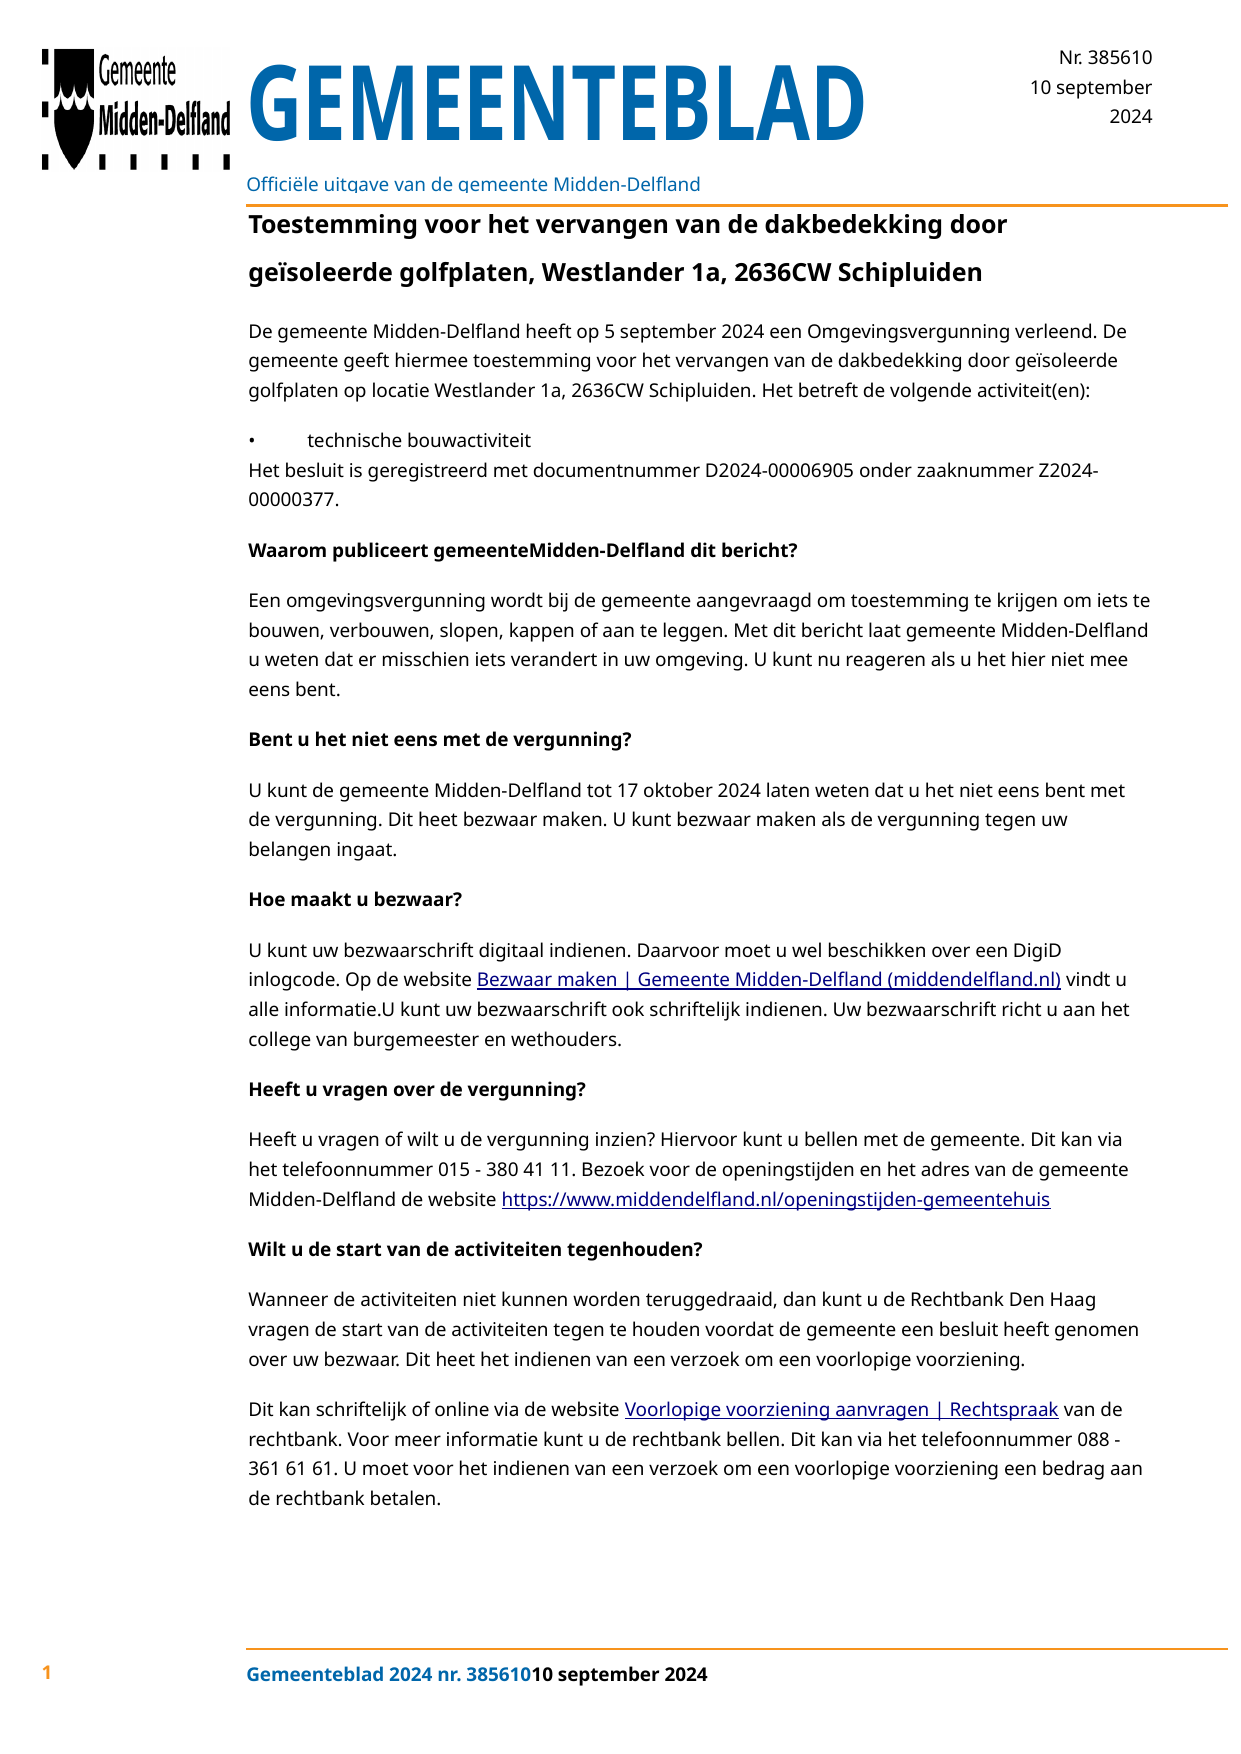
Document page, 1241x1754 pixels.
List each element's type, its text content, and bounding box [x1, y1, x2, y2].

text U kunt de gemeente Midden-Delfland tot 17 oktober 2024 laten weten dat u het niet eens bent met de vergunning. Dit heet bezwaar maken. U kunt bezwaar maken als de vergunning tegen uw belangen ingaat. [248, 777, 1152, 862]
text Hoe maakt u bezwaar? [248, 887, 1152, 912]
text Toestemming voor het vervangen van de dakbedekking door geïsoleerde golfplaten, Westlander 1a, 2636CW Schipluiden [248, 207, 1152, 288]
text Bent u het niet eens met de vergunning? [248, 727, 1152, 752]
text Waarom publiceert gemeenteMidden-Delfland dit bericht? [248, 537, 1152, 563]
text Dit kan schriftelijk of online via de website Voorlopige voorziening aanvragen | Rechtspraak van de rechtbank. Voor meer informatie kunt u de rechtbank bellen. Dit kan via het telefoonnummer 088 - 361 61 61. U moet voor het indienen van een verzoek om een voorlopige voorziening een bedrag aan de rechtbank betalen. [248, 1396, 1152, 1511]
text U kunt uw bezwaarschrift digitaal indienen. Daarvoor moet u wel beschikken over een DigiD inlogcode. Op de website Bezwaar maken | Gemeente Midden-Delfland (middendelfland.nl) vindt u alle informatie.U kunt uw bezwaarschrift ook schriftelijk indienen. Uw bezwaarschrift richt u aan het college van burgemeester en wethouders. [248, 937, 1152, 1052]
list technische bouwactiviteit [248, 427, 1152, 453]
text Heeft u vragen of wilt u de vergunning inzien? Hiervoor kunt u bellen met de gemeente. Dit kan via het telefoonnummer 015 - 380 41 11. Bezoek voor de openingstijden en het adres van de gemeente Midden-Delfland de website https://www.middendelfland.nl/openingstijden-gemeentehuis [248, 1127, 1152, 1212]
picture [41, 47, 231, 172]
text Het besluit is geregistreerd met documentnummer D2024-00006905 onder zaaknummer Z2024-00000377. [248, 457, 1152, 512]
text Wanneer de activiteiten niet kunnen worden teruggedraaid, dan kunt u de Rechtbank Den Haag vragen de start van de activiteiten tegen te houden voordat de gemeente een besluit heeft genomen over uw bezwaar. Dit heet het indienen van een verzoek om een voorlopige voorziening. [248, 1287, 1152, 1372]
text Heeft u vragen over de vergunning? [248, 1076, 1152, 1102]
text Een omgevingsvergunning wordt bij de gemeente aangevraagd om toestemming te krijgen om iets te bouwen, verbouwen, slopen, kappen of aan te leggen. Met dit bericht laat gemeente Midden-Delfland u weten dat er misschien iets verandert in uw omgeving. U kunt nu reageren als u het hier niet mee eens bent. [248, 587, 1152, 702]
text De gemeente Midden-Delfland heeft op 5 september 2024 een Omgevingsvergunning verleend. De gemeente geeft hiermee toestemming voor het vervangen van de dakbedekking door geïsoleerde golfplaten op locatie Westlander 1a, 2636CW Schipluiden. Het betreft de volgende activiteit(en): [248, 318, 1152, 403]
text Wilt u de start van de activiteiten tegenhouden? [248, 1236, 1152, 1262]
